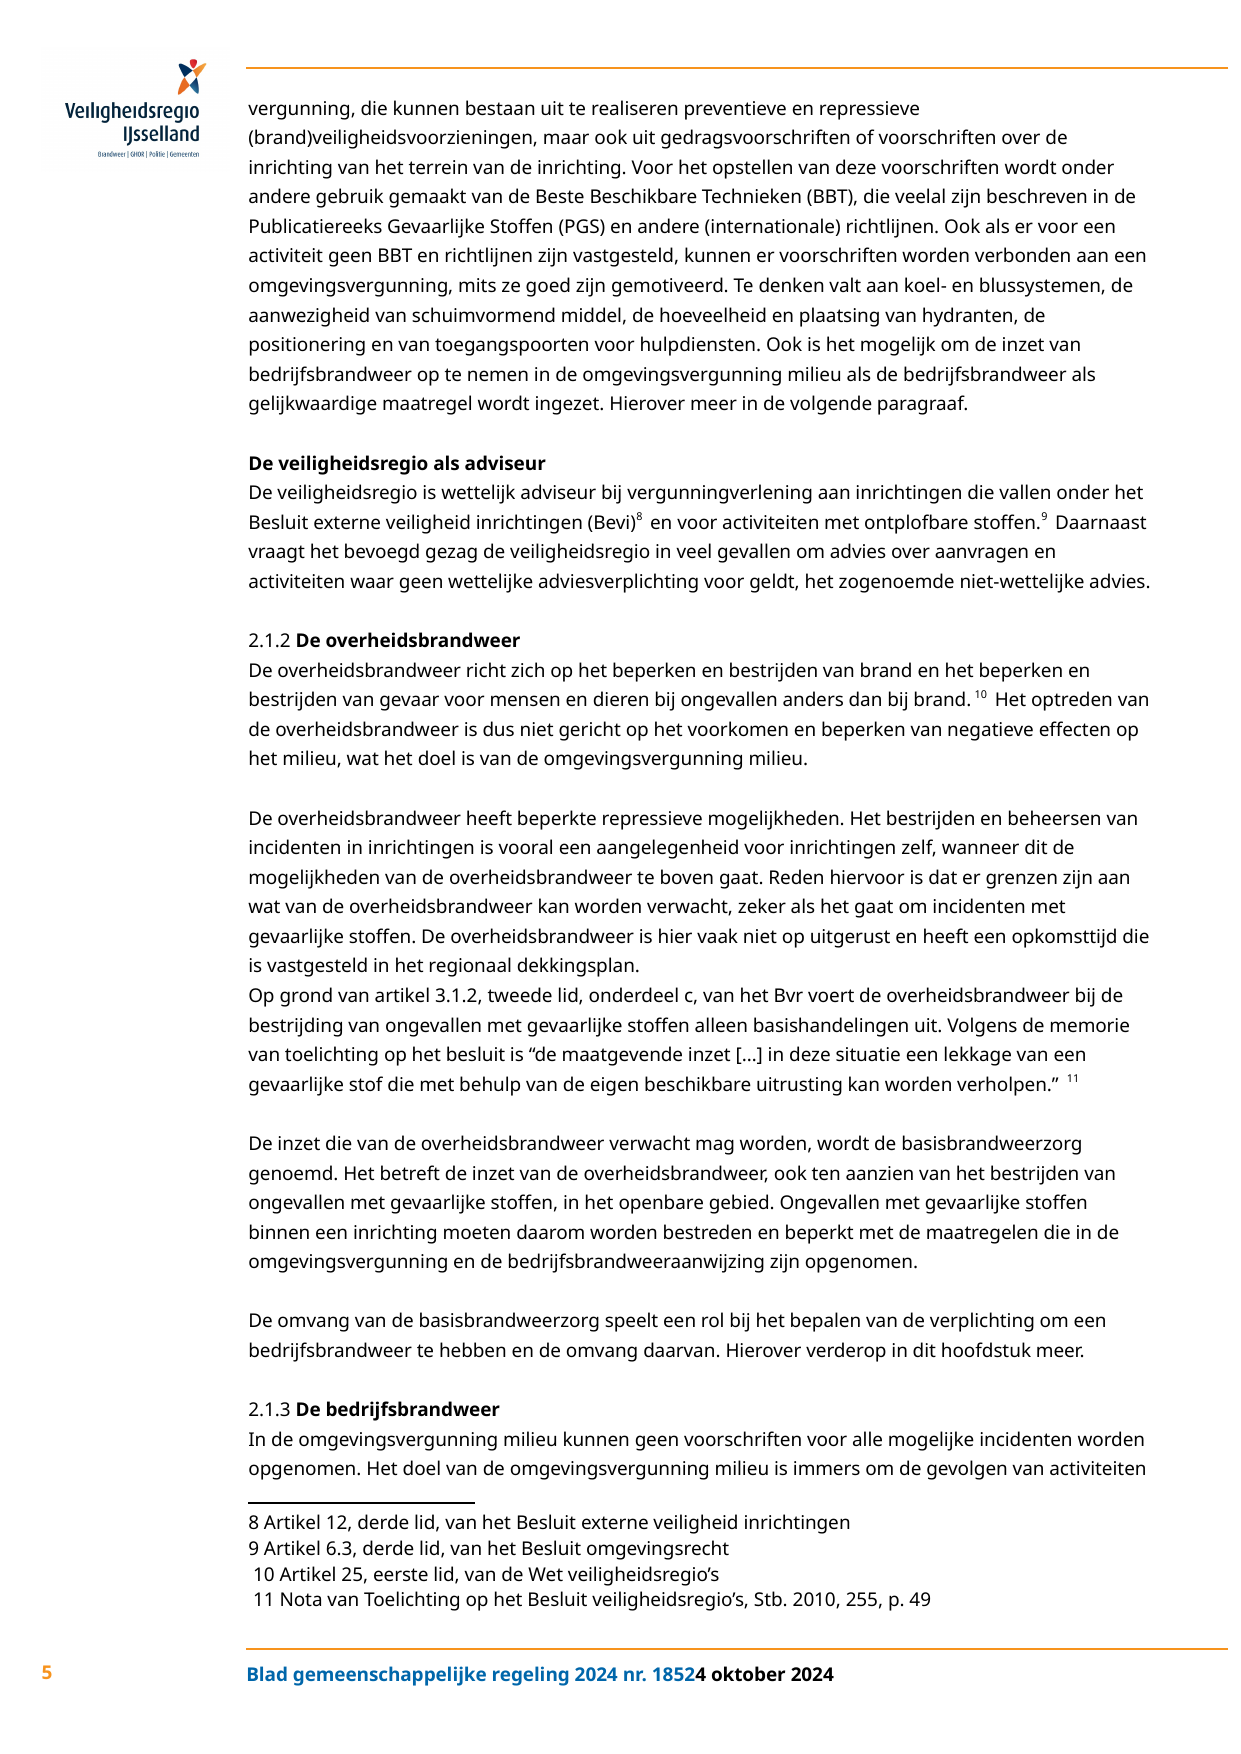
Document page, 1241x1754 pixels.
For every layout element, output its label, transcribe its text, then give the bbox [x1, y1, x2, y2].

text Nota van Toelichting op het Besluit veiligheidsregio’s, Stb. 2010, 255, p. 49 [248, 1586, 1152, 1612]
text De overheidsbrandweer richt zich op het beperken en bestrijden van brand en het beperken en bestrijden van gevaar voor mensen en dieren bij ongevallen anders dan bij brand. Het optreden van de overheidsbrandweer is dus niet gericht op het voorkomen en beperken van negatieve effecten op het milieu, wat het doel is van de omgevingsvergunning milieu. [248, 657, 1152, 771]
text De veiligheidsregio als adviseur [248, 450, 1152, 476]
picture [41, 47, 231, 172]
text 2.1.3 De bedrijfsbrandweer [248, 1396, 1152, 1422]
text De veiligheidsregio is wettelijk adviseur bij vergunningverlening aan inrichtingen die vallen onder het Besluit externe veiligheid inrichtingen (Bevi) en voor activiteiten met ontplofbare stoffen. Daarnaast vraagt het bevoegd gezag de veiligheidsregio in veel gevallen om advies over aanvragen en activiteiten waar geen wettelijke adviesverplichting voor geldt, het zogenoemde niet-wettelijke advies. [248, 479, 1152, 594]
text De overheidsbrandweer heeft beperkte repressieve mogelijkheden. Het bestrijden en beheersen van incidenten in inrichtingen is vooral een aangelegenheid voor inrichtingen zelf, wanneer dit de mogelijkheden van de overheidsbrandweer te boven gaat. Reden hiervoor is dat er grenzen zijn aan wat van de overheidsbrandweer kan worden verwacht, zeker als het gaat om incidenten met gevaarlijke stoffen. De overheidsbrandweer is hier vaak niet op uitgerust en heeft een opkomsttijd die is vastgesteld in het regionaal dekkingsplan. [248, 805, 1152, 978]
text 2.1.2 De overheidsbrandweer [248, 627, 1152, 653]
text vergunning, die kunnen bestaan uit te realiseren preventieve en repressieve (brand)veiligheidsvoorzieningen, maar ook uit gedragsvoorschriften of voorschriften over de inrichting van het terrein van de inrichting. Voor het opstellen van deze voorschriften wordt onder andere gebruik gemaakt van de Beste Beschikbare Technieken (BBT), die veelal zijn beschreven in de Publicatiereeks Gevaarlijke Stoffen (PGS) en andere (internationale) richtlijnen. Ook als er voor een activiteit geen BBT en richtlijnen zijn vastgesteld, kunnen er voorschriften worden verbonden aan een omgevingsvergunning, mits ze goed zijn gemotiveerd. Te denken valt aan koel- en blussystemen, de aanwezigheid van schuimvormend middel, de hoeveelheid en plaatsing van hydranten, de positionering en van toegangspoorten voor hulpdiensten. Ook is het mogelijk om de inzet van bedrijfsbrandweer op te nemen in de omgevingsvergunning milieu als de bedrijfsbrandweer als gelijkwaardige maatregel wordt ingezet. Hierover meer in de volgende paragraaf. [248, 95, 1152, 416]
text In de omgevingsvergunning milieu kunnen geen voorschriften voor alle mogelijke incidenten worden opgenomen. Het doel van de omgevingsvergunning milieu is immers om de gevolgen van activiteiten [248, 1426, 1152, 1481]
text Artikel 6.3, derde lid, van het Besluit omgevingsrecht [248, 1535, 1152, 1561]
text De omvang van de basisbrandweerzorg speelt een rol bij het bepalen van de verplichting om een bedrijfsbrandweer te hebben en de omvang daarvan. Hierover verderop in dit hoofdstuk meer. [248, 1308, 1152, 1363]
text Artikel 25, eerste lid, van de Wet veiligheidsregio’s [248, 1561, 1152, 1586]
text De inzet die van de overheidsbrandweer verwacht mag worden, wordt de basisbrandweerzorg genoemd. Het betreft de inzet van de overheidsbrandweer, ook ten aanzien van het bestrijden van ongevallen met gevaarlijke stoffen, in het openbare gebied. Ongevallen met gevaarlijke stoffen binnen een inrichting moeten daarom worden bestreden en beperkt met de maatregelen die in de omgevingsvergunning en de bedrijfsbrandweeraanwijzing zijn opgenomen. [248, 1130, 1152, 1274]
text Artikel 12, derde lid, van het Besluit externe veiligheid inrichtingen [248, 1509, 1152, 1535]
text Op grond van artikel 3.1.2, tweede lid, onderdeel c, van het Bvr voert de overheidsbrandweer bij de bestrijding van ongevallen met gevaarlijke stoffen alleen basishandelingen uit. Volgens de memorie van toelichting op het besluit is “de maatgevende inzet […] in deze situatie een lekkage van een gevaarlijke stof die met behulp van de eigen beschikbare uitrusting kan worden verholpen.” [248, 982, 1152, 1097]
